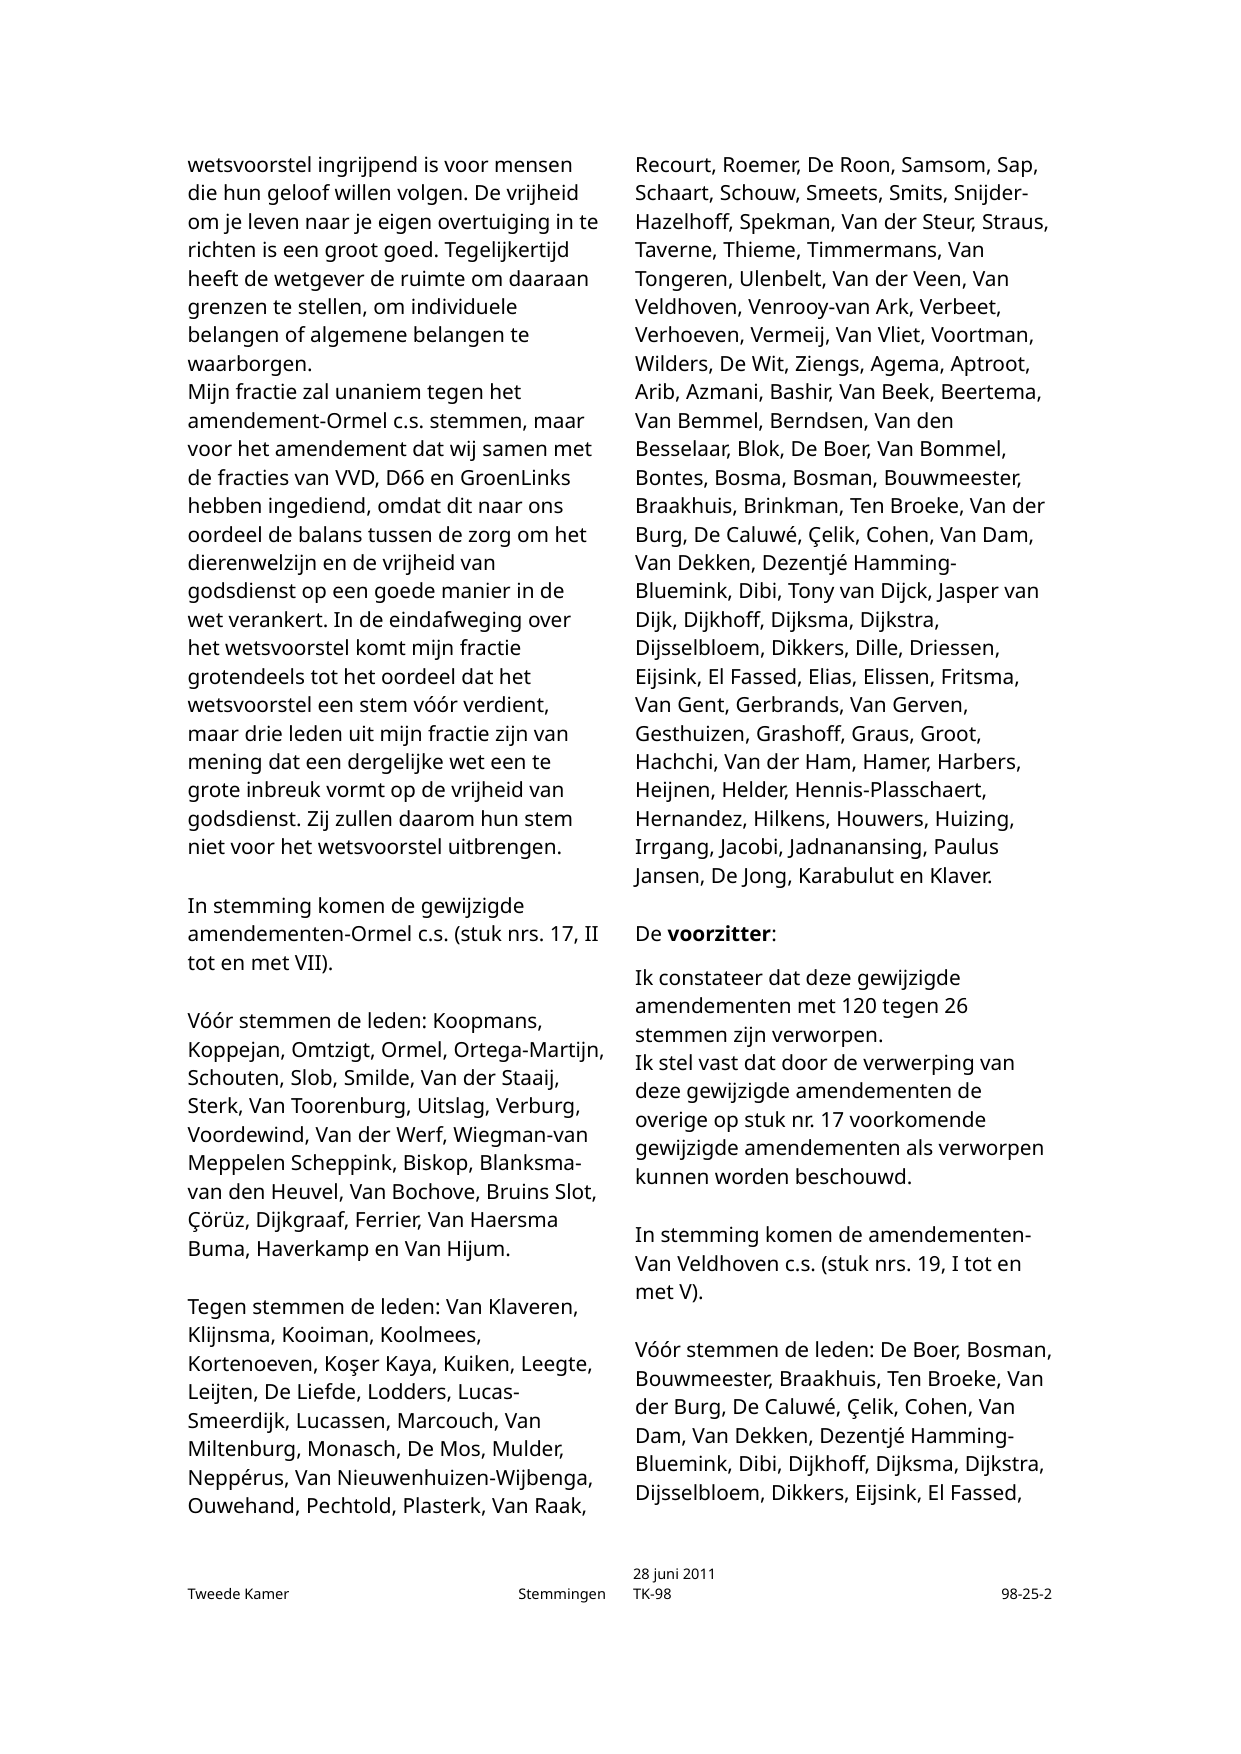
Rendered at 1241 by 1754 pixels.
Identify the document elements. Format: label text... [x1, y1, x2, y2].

text Ik constateer dat deze gewijzigde amendementen met 120 tegen 26 stemmen zijn verworpen. [635, 963, 1053, 1048]
text Vóór stemmen de leden: Koopmans, Koppejan, Omtzigt, Ormel, Ortega-Martijn, Schouten, Slob, Smilde, Van der Staaij, Sterk, Van Toorenburg, Uitslag, Verburg, Voordewind, Van der Werf, Wiegman-van Meppelen Scheppink, Biskop, Blanksma-van den Heuvel, Van Bochove, Bruins Slot, Çörüz, Dijkgraaf, Ferrier, Van Haersma Buma, Haverkamp en Van Hijum. [187, 1006, 605, 1262]
text Tegen stemmen de leden: Van Klaveren, Klijnsma, Kooiman, Koolmees, Kortenoeven, Koşer Kaya, Kuiken, Leegte, Leijten, De Liefde, Lodders, Lucas-Smeerdijk, Lucassen, Marcouch, Van Miltenburg, Monasch, De Mos, Mulder, Neppérus, Van Nieuwenhuizen-Wijbenga, Ouwehand, Pechtold, Plasterk, Van Raak, [187, 1292, 605, 1520]
text Recourt, Roemer, De Roon, Samsom, Sap, Schaart, Schouw, Smeets, Smits, Snijder-Hazelhoff, Spekman, Van der Steur, Straus, Taverne, Thieme, Timmermans, Van Tongeren, Ulenbelt, Van der Veen, Van Veldhoven, Venrooy-van Ark, Verbeet, Verhoeven, Vermeij, Van Vliet, Voortman, Wilders, De Wit, Ziengs, Agema, Aptroot, Arib, Azmani, Bashir, Van Beek, Beertema, Van Bemmel, Berndsen, Van den Besselaar, Blok, De Boer, Van Bommel, Bontes, Bosma, Bosman, Bouwmeester, Braakhuis, Brinkman, Ten Broeke, Van der Burg, De Caluwé, Çelik, Cohen, Van Dam, Van Dekken, Dezentjé Hamming-Bluemink, Dibi, Tony van Dijck, Jasper van Dijk, Dijkhoff, Dijksma, Dijkstra, Dijsselbloem, Dikkers, Dille, Driessen, Eijsink, El Fassed, Elias, Elissen, Fritsma, Van Gent, Gerbrands, Van Gerven, Gesthuizen, Grashoff, Graus, Groot, Hachchi, Van der Ham, Hamer, Harbers, Heijnen, Helder, Hennis-Plasschaert, Hernandez, Hilkens, Houwers, Huizing, Irrgang, Jacobi, Jadnanansing, Paulus Jansen, De Jong, Karabulut en Klaver. [635, 150, 1053, 889]
text In stemming komen de amendementen-Van Veldhoven c.s. (stuk nrs. 19, I tot en met V). [635, 1220, 1053, 1306]
text Mijn fractie zal unaniem tegen het amendement-Ormel c.s. stemmen, maar voor het amendement dat wij samen met de fracties van VVD, D66 en GroenLinks hebben ingediend, omdat dit naar ons oordeel de balans tussen de zorg om het dierenwelzijn en de vrijheid van godsdienst op een goede manier in de wet verankert. In de eindafweging over het wetsvoorstel komt mijn fractie grotendeels tot het oordeel dat het wetsvoorstel een stem vóór verdient, maar drie leden uit mijn fractie zijn van mening dat een dergelijke wet een te grote inbreuk vormt op de vrijheid van godsdienst. Zij zullen daarom hun stem niet voor het wetsvoorstel uitbrengen. [187, 377, 605, 861]
text wetsvoorstel ingrijpend is voor mensen die hun geloof willen volgen. De vrijheid om je leven naar je eigen overtuiging in te richten is een groot goed. Tegelijkertijd heeft de wetgever de ruimte om daaraan grenzen te stellen, om individuele belangen of algemene belangen te waarborgen. [187, 150, 605, 377]
text Vóór stemmen de leden: De Boer, Bosman, Bouwmeester, Braakhuis, Ten Broeke, Van der Burg, De Caluwé, Çelik, Cohen, Van Dam, Van Dekken, Dezentjé Hamming-Bluemink, Dibi, Dijkhoff, Dijksma, Dijkstra, Dijsselbloem, Dikkers, Eijsink, El Fassed, [635, 1336, 1053, 1506]
text Ik stel vast dat door de verwerping van deze gewijzigde amendementen de overige op stuk nr. 17 voorkomende gewijzigde amendementen als verworpen kunnen worden beschouwd. [635, 1048, 1053, 1190]
text In stemming komen de gewijzigde amendementen-Ormel c.s. (stuk nrs. 17, II tot en met VII). [187, 891, 605, 976]
text De voorzitter: [635, 919, 1053, 948]
